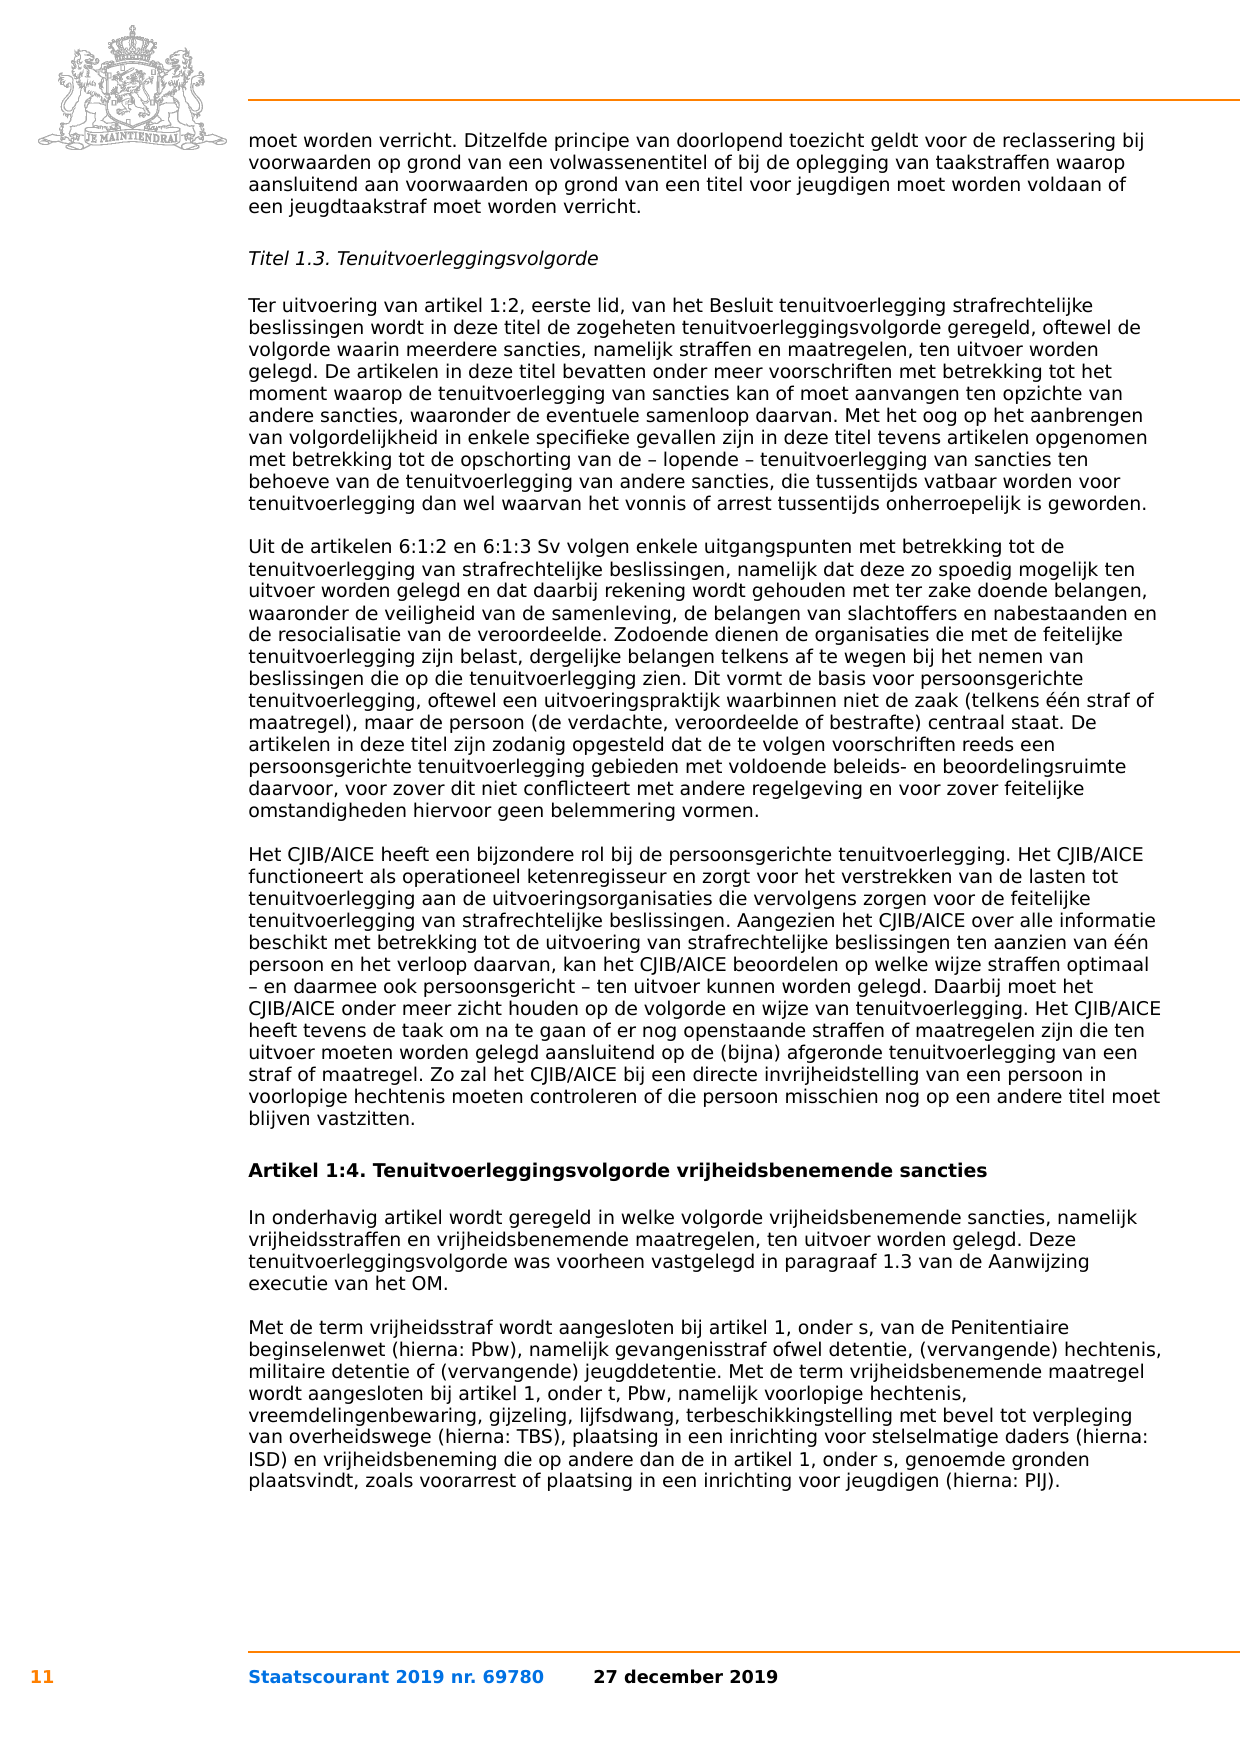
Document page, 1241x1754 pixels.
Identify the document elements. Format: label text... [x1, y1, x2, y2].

subtitle Titel 1.3. Tenuitvoerleggingsvolgorde [248, 248, 1163, 270]
text moet worden verricht. Ditzelfde principe van doorlopend toezicht geldt voor de reclassering bij voorwaarden op grond van een volwassenentitel of bij de oplegging van taakstraffen waarop aansluitend aan voorwaarden op grond van een titel voor jeugdigen moet worden voldaan of een jeugdtaakstraf moet worden verricht. [248, 130, 1163, 218]
text Het CJIB/AICE heeft een bijzondere rol bij de persoonsgerichte tenuitvoerlegging. Het CJIB/AICE functioneert als operationeel ketenregisseur en zorgt voor het verstrekken van de lasten tot tenuitvoerlegging aan de uitvoeringsorganisaties die vervolgens zorgen voor de feitelijke tenuitvoerlegging van strafrechtelijke beslissingen. Aangezien het CJIB/AICE over alle informatie beschikt met betrekking tot de uitvoering van strafrechtelijke beslissingen ten aanzien van één persoon en het verloop daarvan, kan het CJIB/AICE beoordelen op welke wijze straffen optimaal – en daarmee ook persoonsgericht – ten uitvoer kunnen worden gelegd. Daarbij moet het CJIB/AICE onder meer zicht houden op de volgorde en wijze van tenuitvoerlegging. Het CJIB/AICE heeft tevens de taak om na te gaan of er nog openstaande straffen of maatregelen zijn die ten uitvoer moeten worden gelegd aansluitend op de (bijna) afgeronde tenuitvoerlegging van een straf of maatregel. Zo zal het CJIB/AICE bij een directe invrijheidstelling van een persoon in voorlopige hechtenis moeten controleren of die persoon misschien nog op een andere titel moet blijven vastzitten. [248, 844, 1163, 1130]
text Uit de artikelen 6:1:2 en 6:1:3 Sv volgen enkele uitgangspunten met betrekking tot de tenuitvoerlegging van strafrechtelijke beslissingen, namelijk dat deze zo spoedig mogelijk ten uitvoer worden gelegd en dat daarbij rekening wordt gehouden met ter zake doende belangen, waaronder de veiligheid van de samenleving, de belangen van slachtoffers en nabestaanden en de resocialisatie van de veroordeelde. Zodoende dienen de organisaties die met de feitelijke tenuitvoerlegging zijn belast, dergelijke belangen telkens af te wegen bij het nemen van beslissingen die op die tenuitvoerlegging zien. Dit vormt de basis voor persoonsgerichte tenuitvoerlegging, oftewel een uitvoeringspraktijk waarbinnen niet de zaak (telkens één straf of maatregel), maar de persoon (de verdachte, veroordeelde of bestrafte) centraal staat. De artikelen in deze titel zijn zodanig opgesteld dat de te volgen voorschriften reeds een persoonsgerichte tenuitvoerlegging gebieden met voldoende beleids- en beoordelingsruimte daarvoor, voor zover dit niet conflicteert met andere regelgeving en voor zover feitelijke omstandigheden hiervoor geen belemmering vormen. [248, 536, 1163, 822]
text Met de term vrijheidsstraf wordt aangesloten bij artikel 1, onder s, van de Penitentiaire beginselenwet (hierna: Pbw), namelijk gevangenisstraf ofwel detentie, (vervangende) hechtenis, militaire detentie of (vervangende) jeugddetentie. Met de term vrijheidsbenemende maatregel wordt aangesloten bij artikel 1, onder t, Pbw, namelijk voorlopige hechtenis, vreemdelingenbewaring, gijzeling, lijfsdwang, terbeschikkingstelling met bevel tot verpleging van overheidswege (hierna: TBS), plaatsing in een inrichting voor stelselmatige daders (hierna: ISD) en vrijheidsbeneming die op andere dan de in artikel 1, onder s, genoemde gronden plaatsvindt, zoals voorarrest of plaatsing in een inrichting voor jeugdigen (hierna: PIJ). [248, 1317, 1163, 1492]
text In onderhavig artikel wordt geregeld in welke volgorde vrijheidsbenemende sancties, namelijk vrijheidsstraffen en vrijheidsbenemende maatregelen, ten uitvoer worden gelegd. Deze tenuitvoerleggingsvolgorde was voorheen vastgelegd in paragraaf 1.3 van de Aanwijzing executie van het OM. [248, 1207, 1163, 1295]
picture [38, 25, 227, 150]
subtitle Artikel 1:4. Tenuitvoerleggingsvolgorde vrijheidsbenemende sancties [248, 1160, 1163, 1182]
text Ter uitvoering van artikel 1:2, eerste lid, van het Besluit tenuitvoerlegging strafrechtelijke beslissingen wordt in deze titel de zogeheten tenuitvoerleggingsvolgorde geregeld, oftewel de volgorde waarin meerdere sancties, namelijk straffen en maatregelen, ten uitvoer worden gelegd. De artikelen in deze titel bevatten onder meer voorschriften met betrekking tot het moment waarop de tenuitvoerlegging van sancties kan of moet aanvangen ten opzichte van andere sancties, waaronder de eventuele samenloop daarvan. Met het oog op het aanbrengen van volgordelijkheid in enkele specifieke gevallen zijn in deze titel tevens artikelen opgenomen met betrekking tot de opschorting van de – lopende – tenuitvoerlegging van sancties ten behoeve van de tenuitvoerlegging van andere sancties, die tussentijds vatbaar worden voor tenuitvoerlegging dan wel waarvan het vonnis of arrest tussentijds onherroepelijk is geworden. [248, 295, 1163, 514]
